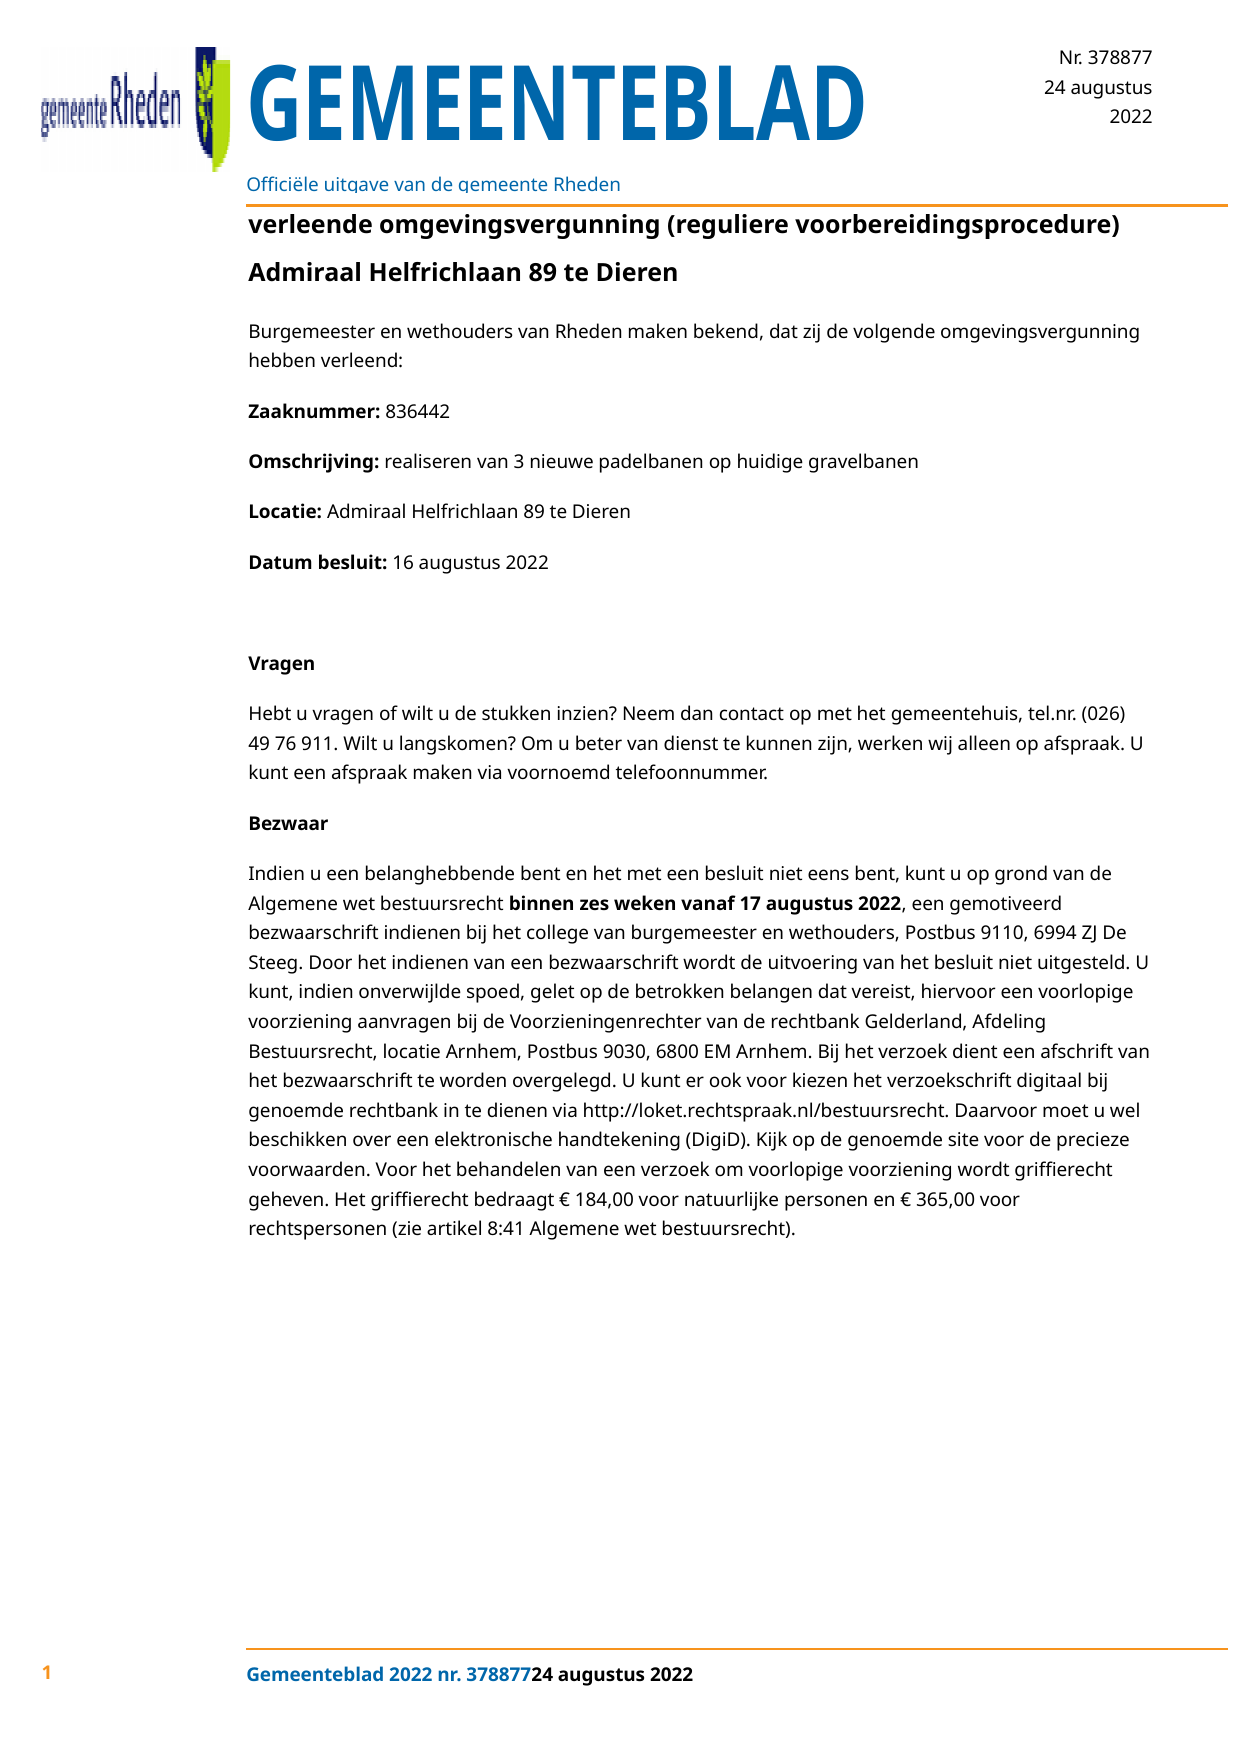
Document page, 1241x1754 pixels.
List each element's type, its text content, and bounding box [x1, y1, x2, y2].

text Vragen [248, 650, 1152, 676]
text Burgemeester en wethouders van Rheden maken bekend, dat zij de volgende omgevingsvergunning hebben verleend: [248, 318, 1152, 373]
text Datum besluit: 16 augustus 2022 [248, 549, 1152, 575]
text Hebt u vragen of wilt u de stukken inzien? Neem dan contact op met het gemeentehuis, tel.nr. (026) 49 76 911. Wilt u langskomen? Om u beter van dienst te kunnen zijn, werken wij alleen op afspraak. U kunt een afspraak maken via voornoemd telefoonnummer. [248, 700, 1152, 785]
picture [41, 47, 231, 172]
text verleende omgevingsvergunning (reguliere voorbereidingsprocedure) Admiraal Helfrichlaan 89 te Dieren [248, 207, 1152, 288]
text Indien u een belanghebbende bent en het met een besluit niet eens bent, kunt u op grond van de Algemene wet bestuursrecht binnen zes weken vanaf 17 augustus 2022, een gemotiveerd bezwaarschrift indienen bij het college van burgemeester en wethouders, Postbus 9110, 6994 ZJ De Steeg. Door het indienen van een bezwaarschrift wordt de uitvoering van het besluit niet uitgesteld. U kunt, indien onverwijlde spoed, gelet op de betrokken belangen dat vereist, hiervoor een voorlopige voorziening aanvragen bij de Voorzieningenrechter van de rechtbank Gelderland, Afdeling Bestuursrecht, locatie Arnhem, Postbus 9030, 6800 EM Arnhem. Bij het verzoek dient een afschrift van het bezwaarschrift te worden overgelegd. U kunt er ook voor kiezen het verzoekschrift digitaal bij genoemde rechtbank in te dienen via http://loket.rechtspraak.nl/bestuursrecht. Daarvoor moet u wel beschikken over een elektronische handtekening (DigiD). Kijk op de genoemde site voor de precieze voorwaarden. Voor het behandelen van een verzoek om voorlopige voorziening wordt griffierecht geheven. Het griffierecht bedraagt € 184,00 voor natuurlijke personen en € 365,00 voor rechtspersonen (zie artikel 8:41 Algemene wet bestuursrecht). [248, 860, 1152, 1241]
text Bezwaar [248, 810, 1152, 836]
text Zaaknummer: 836442 [248, 398, 1152, 424]
text Locatie: Admiraal Helfrichlaan 89 te Dieren [248, 499, 1152, 524]
text Omschrijving: realiseren van 3 nieuwe padelbanen op huidige gravelbanen [248, 448, 1152, 474]
